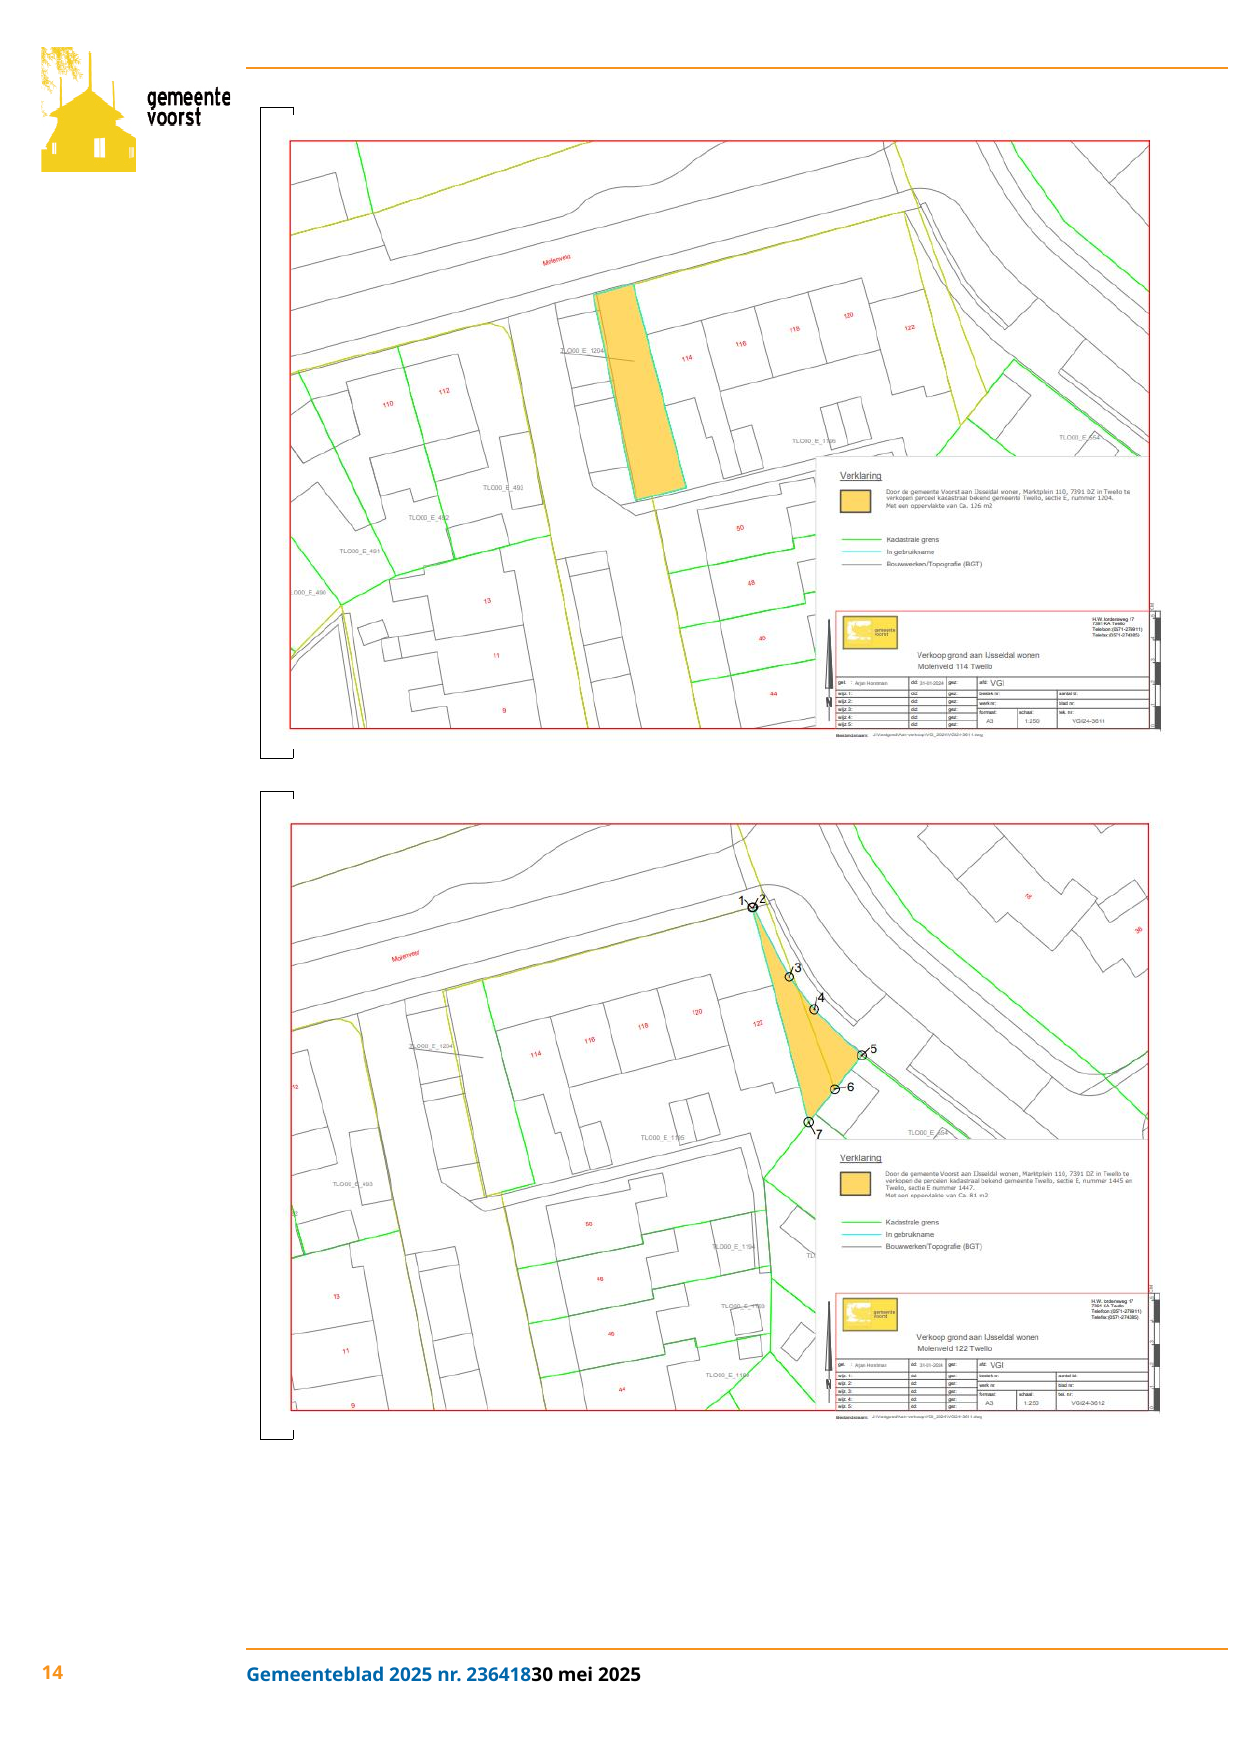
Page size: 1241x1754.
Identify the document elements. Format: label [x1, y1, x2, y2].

picture [41, 47, 231, 172]
picture [268, 799, 1173, 1430]
picture [268, 115, 1173, 749]
